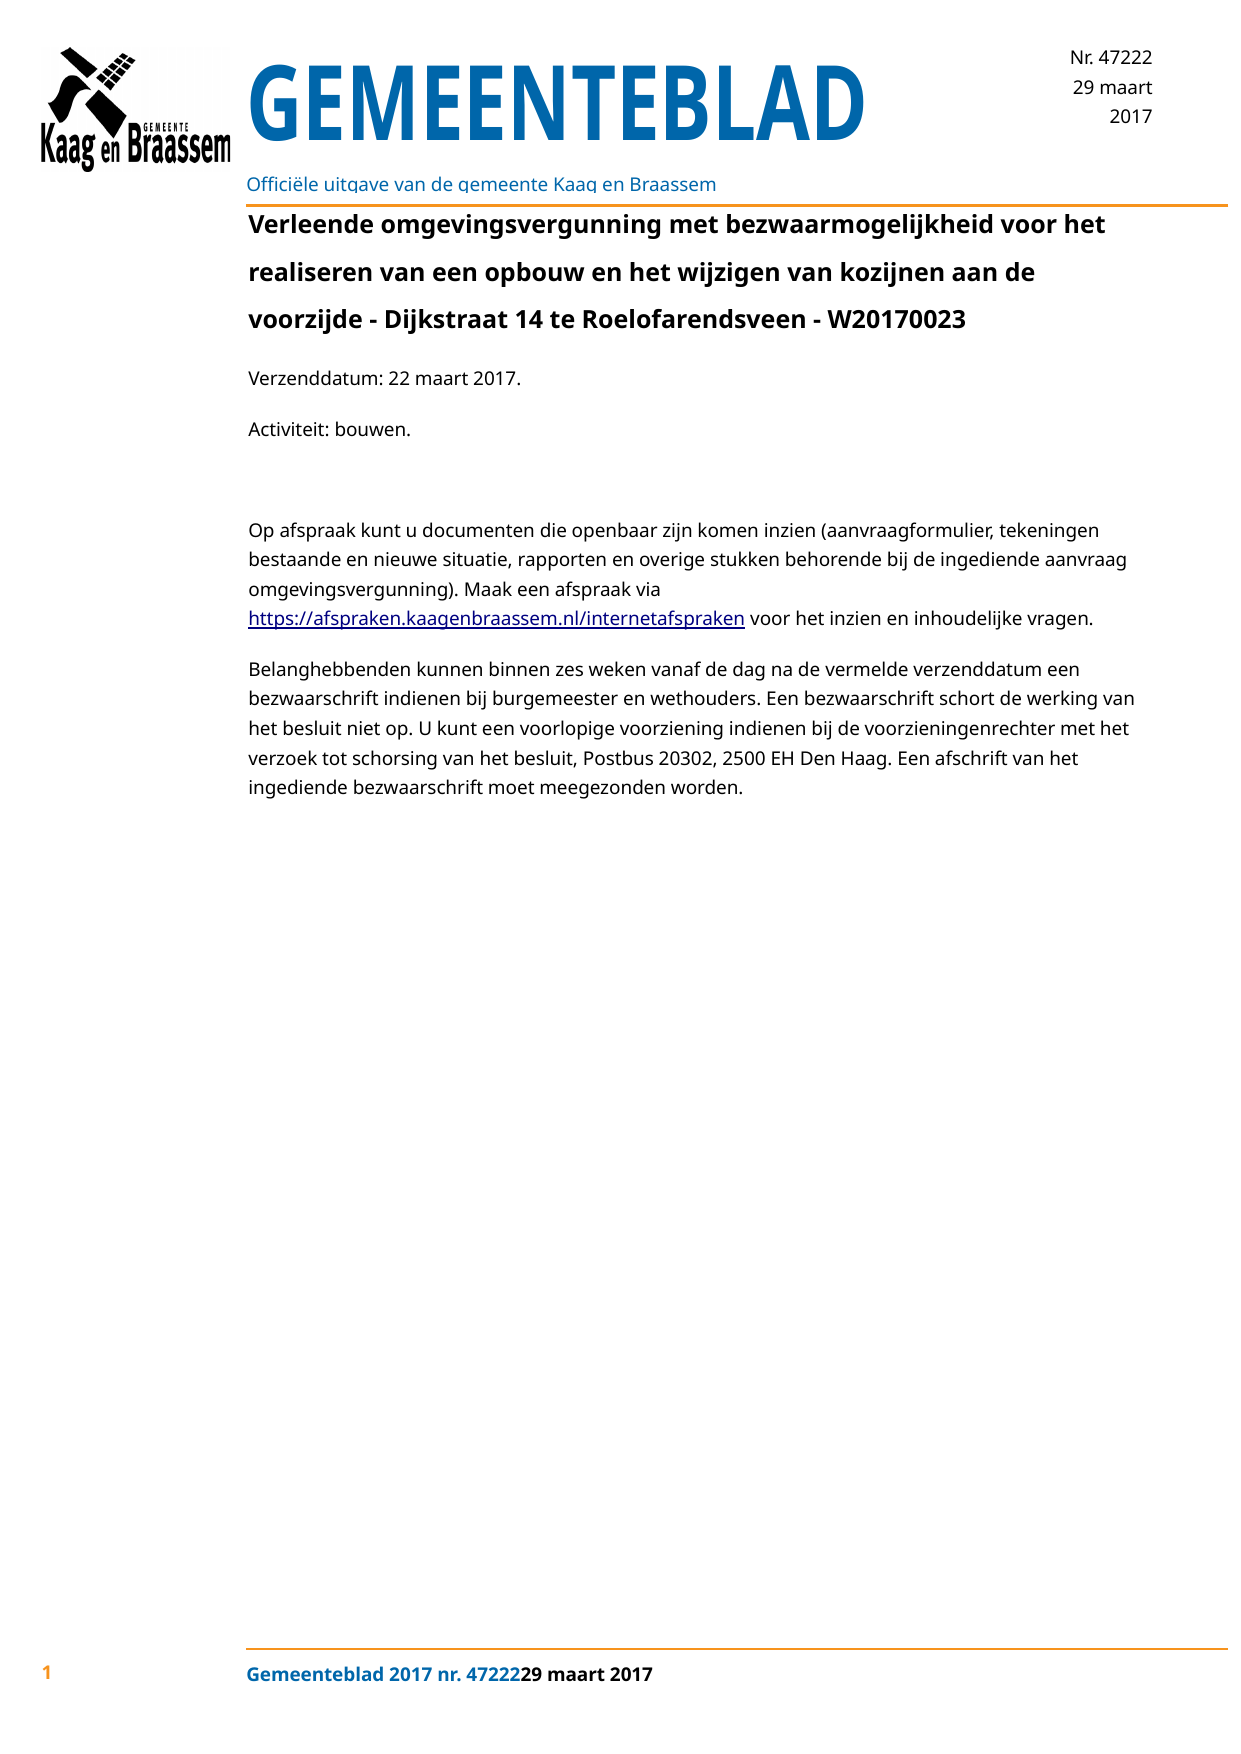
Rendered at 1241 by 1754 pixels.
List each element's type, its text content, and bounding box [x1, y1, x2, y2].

text Activiteit: bouwen. [248, 416, 1152, 442]
text Verzenddatum: 22 maart 2017. [248, 366, 1152, 391]
text Op afspraak kunt u documenten die openbaar zijn komen inzien (aanvraagformulier, tekeningen bestaande en nieuwe situatie, rapporten en overige stukken behorende bij de ingediende aanvraag omgevingsvergunning). Maak een afspraak via https://afspraken.kaagenbraassem.nl/internetafspraken voor het inzien en inhoudelijke vragen. [248, 517, 1152, 631]
picture [41, 47, 231, 172]
text Belanghebbenden kunnen binnen zes weken vanaf de dag na de vermelde verzenddatum een bezwaarschrift indienen bij burgemeester en wethouders. Een bezwaarschrift schort de werking van het besluit niet op. U kunt een voorlopige voorziening indienen bij de voorzieningenrechter met het verzoek tot schorsing van het besluit, Postbus 20302, 2500 EH Den Haag. Een afschrift van het ingediende bezwaarschrift moet meegezonden worden. [248, 656, 1152, 800]
text Verleende omgevingsvergunning met bezwaarmogelijkheid voor het realiseren van een opbouw en het wijzigen van kozijnen aan de voorzijde - Dijkstraat 14 te Roelofarendsveen - W20170023 [248, 207, 1152, 336]
